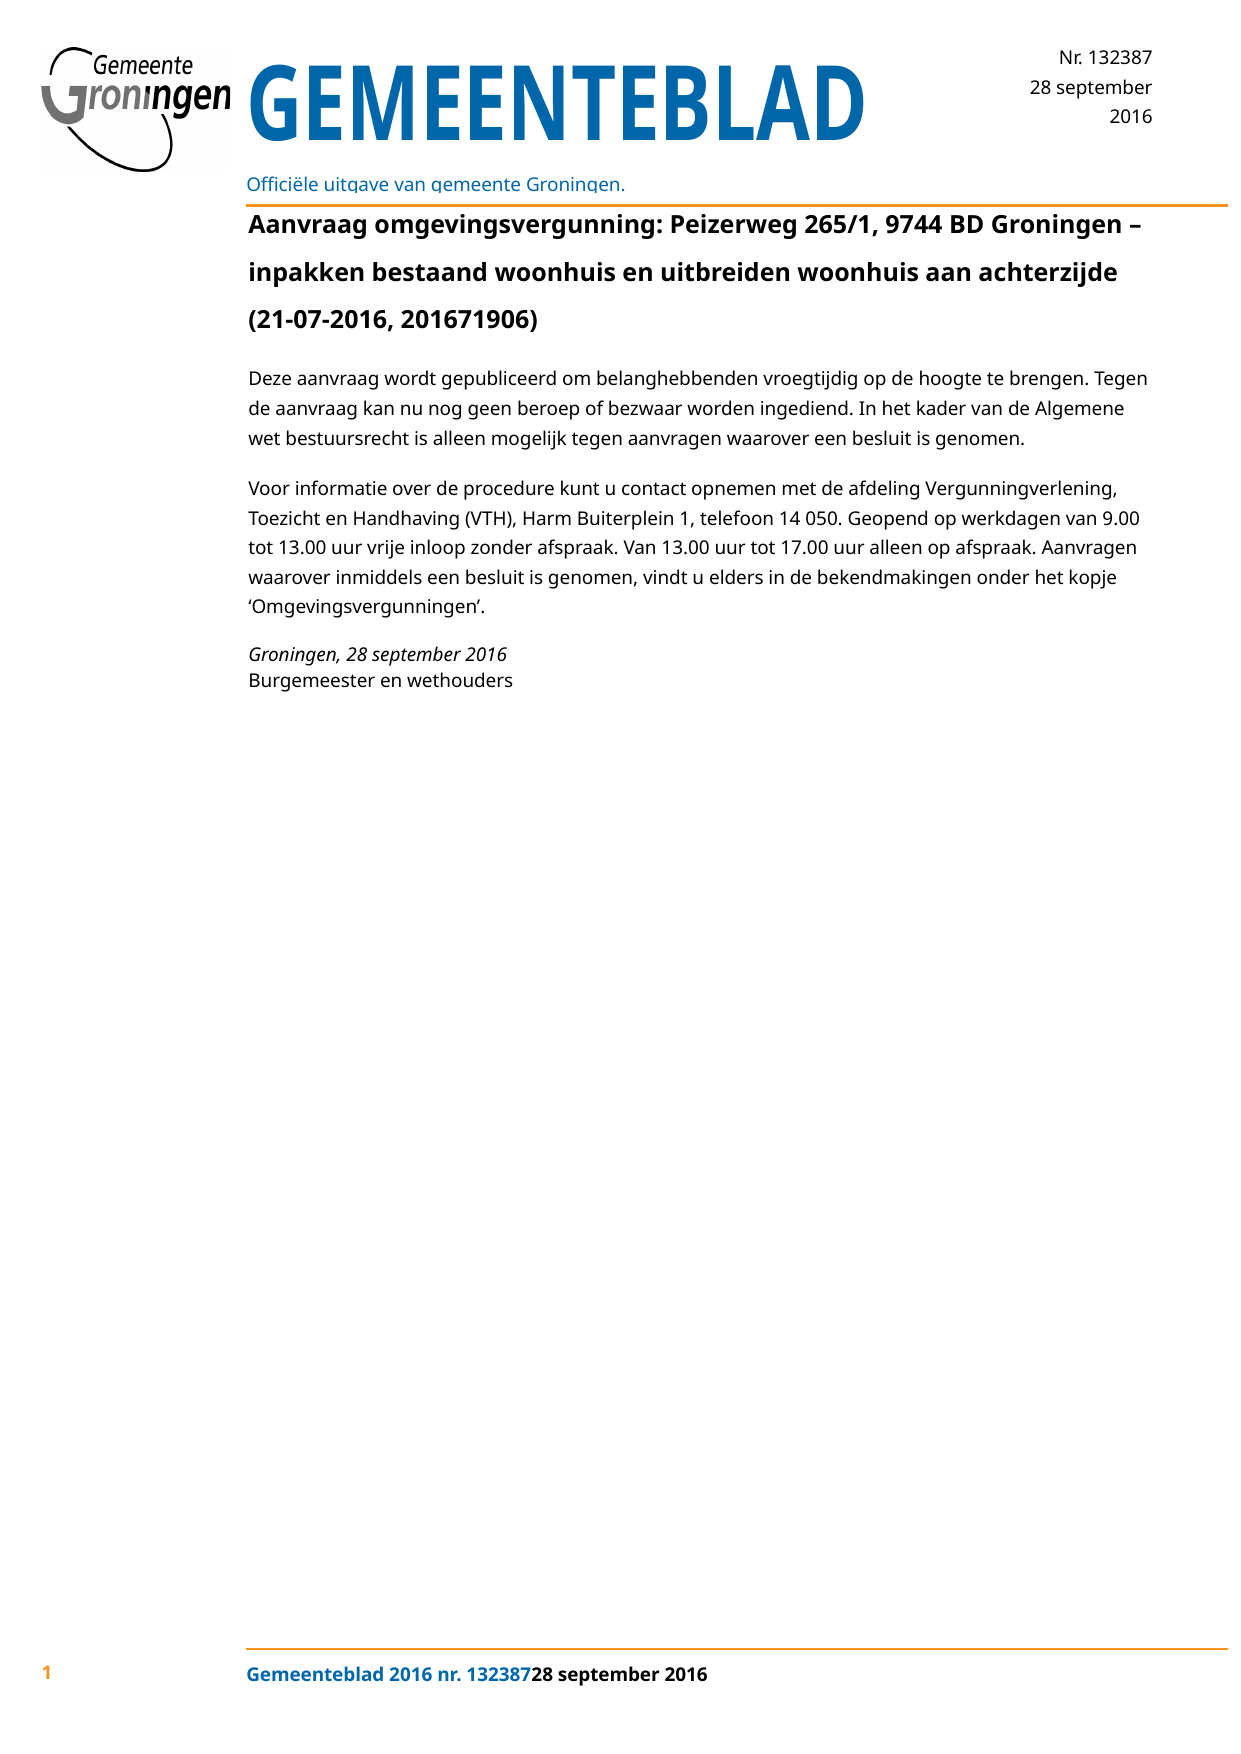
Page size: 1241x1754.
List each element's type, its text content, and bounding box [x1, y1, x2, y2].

text Aanvraag omgevingsvergunning: Peizerweg 265/1, 9744 BD Groningen – inpakken bestaand woonhuis en uitbreiden woonhuis aan achterzijde (21-07-2016, 201671906) [248, 207, 1152, 336]
text Voor informatie over de procedure kunt u contact opnemen met de afdeling Vergunningverlening, Toezicht en Handhaving (VTH), Harm Buiterplein 1, telefoon 14 050. Geopend op werkdagen van 9.00 tot 13.00 uur vrije inloop zonder afspraak. Van 13.00 uur tot 17.00 uur alleen op afspraak. Aanvragen waarover inmiddels een besluit is genomen, vindt u elders in de bekendmakingen onder het kopje ‘Omgevingsvergunningen’. [248, 475, 1152, 619]
text Burgemeester en wethouders [248, 667, 1152, 693]
text Groningen, 28 september 2016 [248, 641, 1152, 667]
text Deze aanvraag wordt gepubliceerd om belanghebbenden vroegtijdig op de hoogte te brengen. Tegen de aanvraag kan nu nog geen beroep of bezwaar worden ingediend. In het kader van de Algemene wet bestuursrecht is alleen mogelijk tegen aanvragen waarover een besluit is genomen. [248, 366, 1152, 450]
picture [41, 47, 231, 172]
